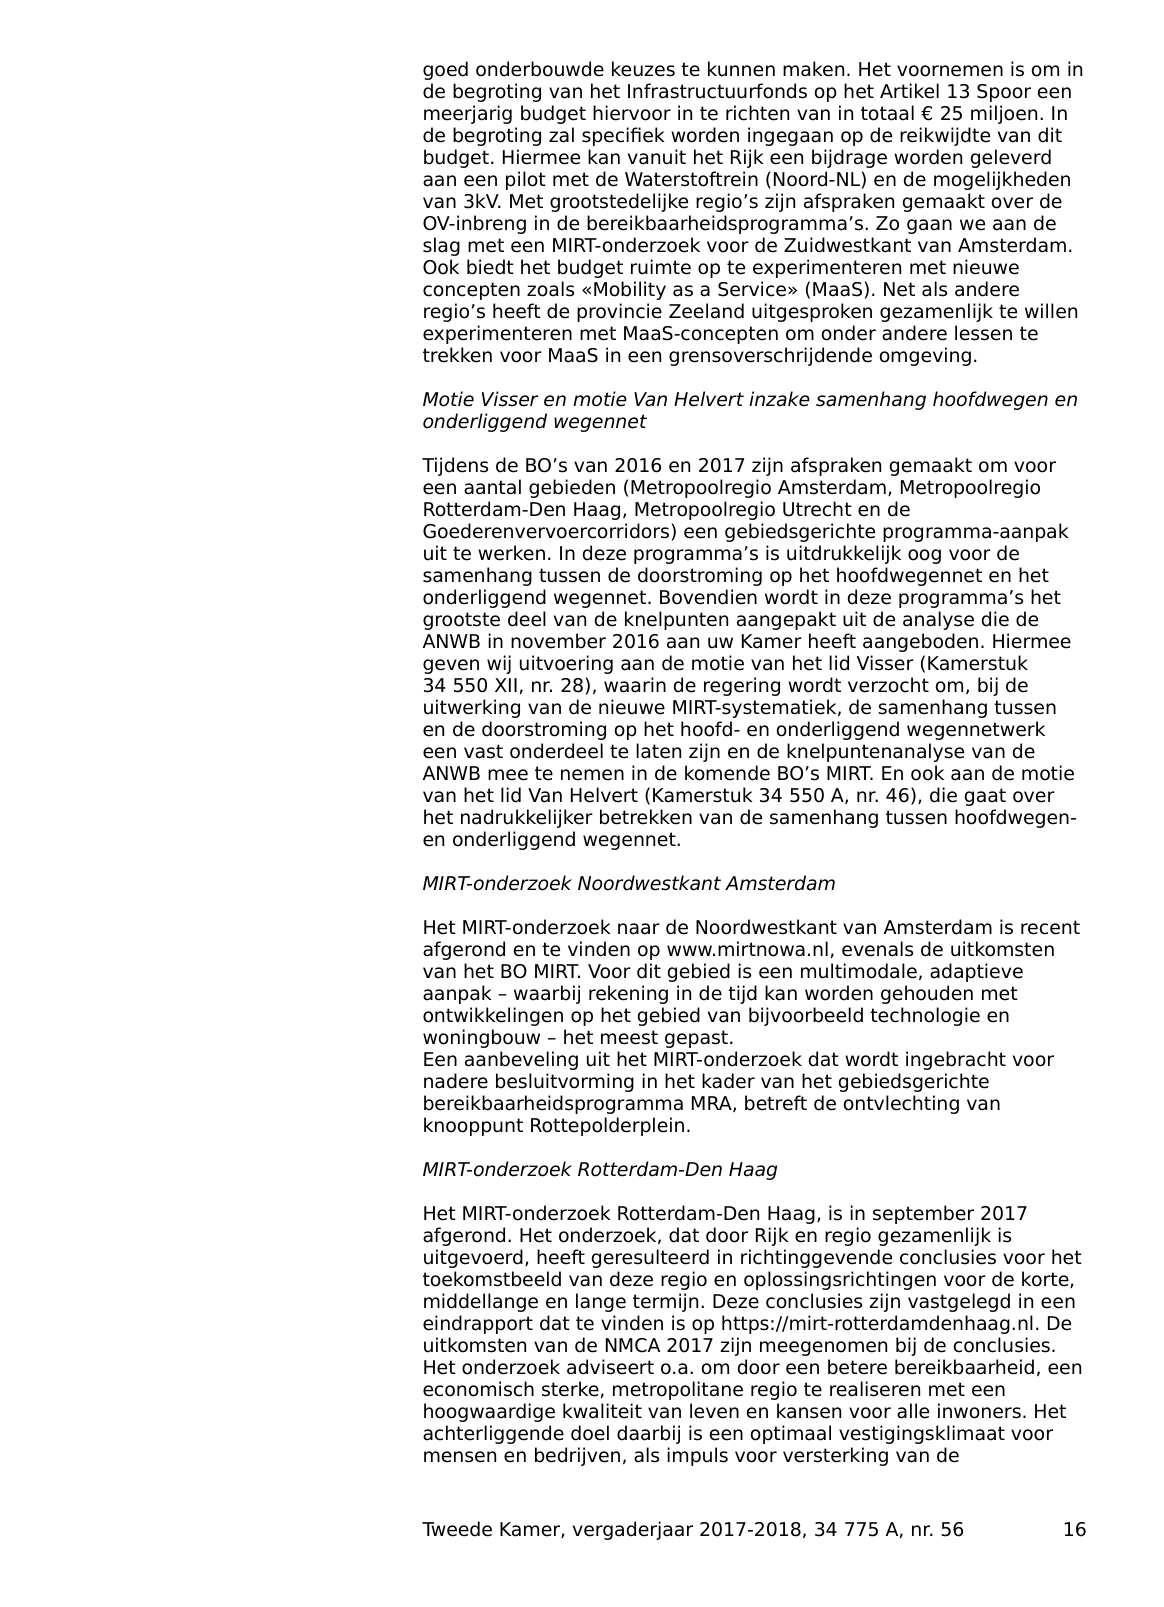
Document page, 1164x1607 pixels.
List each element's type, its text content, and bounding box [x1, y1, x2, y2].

text goed onderbouwde keuzes te kunnen maken. Het voornemen is om in de begroting van het Infrastructuurfonds op het Artikel 13 Spoor een meerjarig budget hiervoor in te richten van in totaal € 25 miljoen. In de begroting zal specifiek worden ingegaan op de reikwijdte van dit budget. Hiermee kan vanuit het Rijk een bijdrage worden geleverd aan een pilot met de Waterstoftrein (Noord-NL) en de mogelijkheden van 3kV. Met grootstedelijke regio’s zijn afspraken gemaakt over de OV-inbreng in de bereikbaarheidsprogramma’s. Zo gaan we aan de slag met een MIRT-onderzoek voor de Zuidwestkant van Amsterdam. Ook biedt het budget ruimte op te experimenteren met nieuwe concepten zoals «Mobility as a Service» (MaaS). Net als andere regio’s heeft de provincie Zeeland uitgesproken gezamenlijk te willen experimenteren met MaaS-concepten om onder andere lessen te trekken voor MaaS in een grensoverschrijdende omgeving. [422, 59, 1087, 367]
subtitle Motie Visser en motie Van Helvert inzake samenhang hoofdwegen en onderliggend wegennet [422, 389, 1087, 433]
subtitle MIRT-onderzoek Noordwestkant Amsterdam [422, 873, 1087, 895]
text Het MIRT-onderzoek Rotterdam-Den Haag, is in september 2017 afgerond. Het onderzoek, dat door Rijk en regio gezamenlijk is uitgevoerd, heeft geresulteerd in richtinggevende conclusies voor het toekomstbeeld van deze regio en oplossingsrichtingen voor de korte, middellange en lange termijn. Deze conclusies zijn vastgelegd in een eindrapport dat te vinden is op https://mirt-rotterdamdenhaag.nl. De uitkomsten van de NMCA 2017 zijn meegenomen bij de conclusies. Het onderzoek adviseert o.a. om door een betere bereikbaarheid, een economisch sterke, metropolitane regio te realiseren met een hoogwaardige kwaliteit van leven en kansen voor alle inwoners. Het achterliggende doel daarbij is een optimaal vestigingsklimaat voor mensen en bedrijven, als impuls voor versterking van de [422, 1203, 1087, 1467]
text Een aanbeveling uit het MIRT-onderzoek dat wordt ingebracht voor nadere besluitvorming in het kader van het gebiedsgerichte bereikbaarheidsprogramma MRA, betreft de ontvlechting van knooppunt Rottepolderplein. [422, 1049, 1087, 1137]
subtitle MIRT-onderzoek Rotterdam-Den Haag [422, 1159, 1087, 1181]
text Het MIRT-onderzoek naar de Noordwestkant van Amsterdam is recent afgerond en te vinden op www.mirtnowa.nl, evenals de uitkomsten van het BO MIRT. Voor dit gebied is een multimodale, adaptieve aanpak – waarbij rekening in de tijd kan worden gehouden met ontwikkelingen op het gebied van bijvoorbeeld technologie en woningbouw – het meest gepast. [422, 917, 1087, 1049]
text Tijdens de BO’s van 2016 en 2017 zijn afspraken gemaakt om voor een aantal gebieden (Metropoolregio Amsterdam, Metropoolregio Rotterdam-Den Haag, Metropoolregio Utrecht en de Goederenvervoercorridors) een gebiedsgerichte programma-aanpak uit te werken. In deze programma’s is uitdrukkelijk oog voor de samenhang tussen de doorstroming op het hoofdwegennet en het onderliggend wegennet. Bovendien wordt in deze programma’s het grootste deel van de knelpunten aangepakt uit de analyse die de ANWB in november 2016 aan uw Kamer heeft aangeboden. Hiermee geven wij uitvoering aan de motie van het lid Visser (Kamerstuk 34 550 XII, nr. 28), waarin de regering wordt verzocht om, bij de uitwerking van de nieuwe MIRT-systematiek, de samenhang tussen en de doorstroming op het hoofd- en onderliggend wegennetwerk een vast onderdeel te laten zijn en de knelpuntenanalyse van de ANWB mee te nemen in de komende BO’s MIRT. En ook aan de motie van het lid Van Helvert (Kamerstuk 34 550 A, nr. 46), die gaat over het nadrukkelijker betrekken van de samenhang tussen hoofdwegen- en onderliggend wegennet. [422, 455, 1087, 851]
